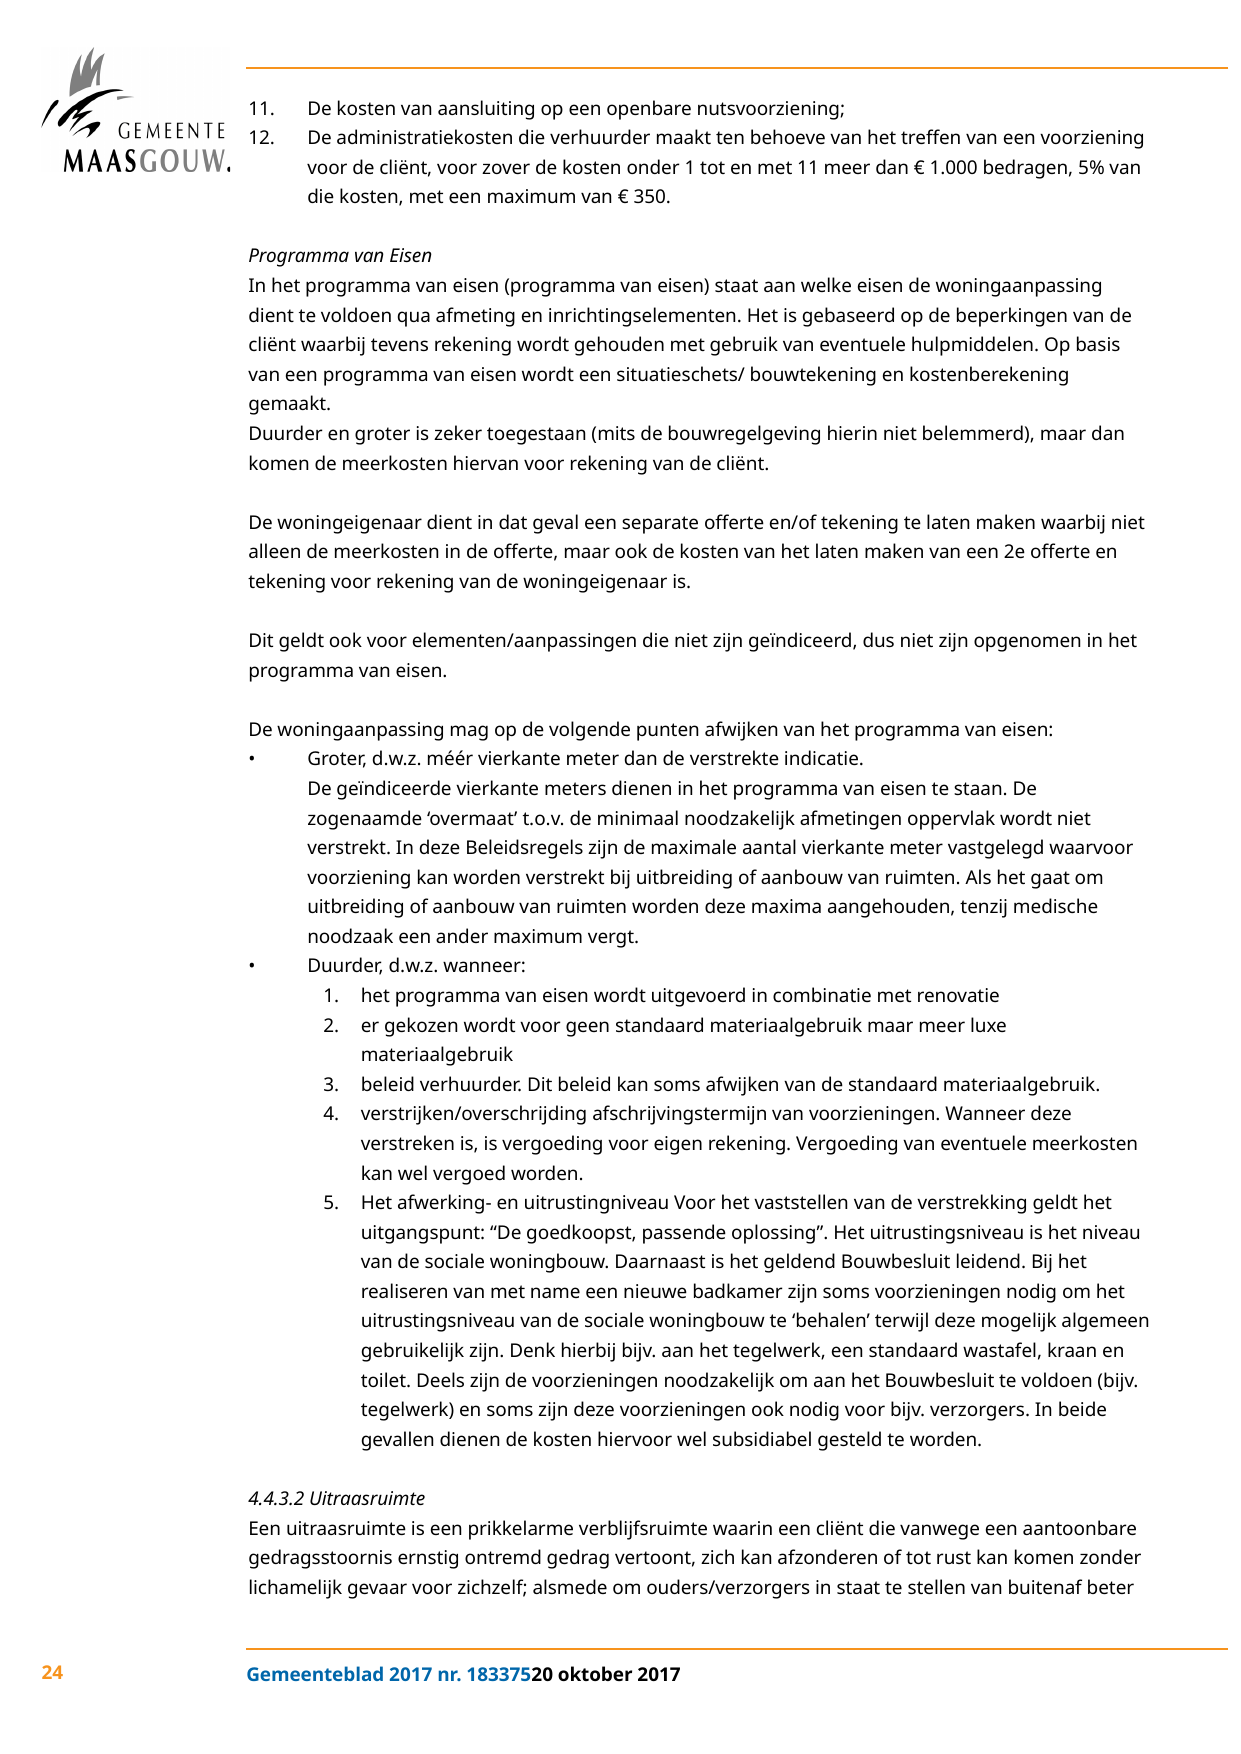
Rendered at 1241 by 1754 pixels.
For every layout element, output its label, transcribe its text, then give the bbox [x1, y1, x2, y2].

list Het afwerking- en uitrustingniveau Voor het vaststellen van de verstrekking geldt het uitgangspunt: “De goedkoopst, passende oplossing”. Het uitrustingsniveau is het niveau van de sociale woningbouw. Daarnaast is het geldend Bouwbesluit leidend. Bij het realiseren van met name een nieuwe badkamer zijn soms voorzieningen nodig om het uitrustingsniveau van de sociale woningbouw te ‘behalen’ terwijl deze mogelijk algemeen gebruikelijk zijn. Denk hierbij bijv. aan het tegelwerk, een standaard wastafel, kraan en toilet. Deels zijn de voorzieningen noodzakelijk om aan het Bouwbesluit te voldoen (bijv. tegelwerk) en soms zijn deze voorzieningen ook nodig voor bijv. verzorgers. In beide gevallen dienen de kosten hiervoor wel subsidiabel gesteld te worden. [323, 1189, 1152, 1452]
list er gekozen wordt voor geen standaard materiaalgebruik maar meer luxe materiaalgebruik [323, 1012, 1152, 1067]
list beleid verhuurder. Dit beleid kan soms afwijken van de standaard materiaalgebruik. [323, 1071, 1152, 1097]
list het programma van eisen wordt uitgevoerd in combinatie met renovatie [323, 982, 1152, 1008]
list De geïndiceerde vierkante meters dienen in het programma van eisen te staan. De zogenaamde ‘overmaat’ t.o.v. de minimaal noodzakelijk afmetingen oppervlak wordt niet verstrekt. In deze Beleidsregels zijn de maximale aantal vierkante meter vastgelegd waarvoor voorziening kan worden verstrekt bij uitbreiding of aanbouw van ruimten. Als het gaat om uitbreiding of aanbouw van ruimten worden deze maxima aangehouden, tenzij medische noodzaak een ander maximum vergt. [248, 775, 1152, 949]
text De woningeigenaar dient in dat geval een separate offerte en/of tekening te laten maken waarbij niet alleen de meerkosten in de offerte, maar ook de kosten van het laten maken van een 2e offerte en tekening voor rekening van de woningeigenaar is. [248, 509, 1152, 594]
text In het programma van eisen (programma van eisen) staat aan welke eisen de woningaanpassing dient te voldoen qua afmeting en inrichtingselementen. Het is gebaseerd op de beperkingen van de cliënt waarbij tevens rekening wordt gehouden met gebruik van eventuele hulpmiddelen. Op basis van een programma van eisen wordt een situatieschets/ bouwtekening en kostenberekening gemaakt. [248, 272, 1152, 416]
text Dit geldt ook voor elementen/aanpassingen die niet zijn geïndiceerd, dus niet zijn opgenomen in het programma van eisen. [248, 627, 1152, 683]
text 4.4.3.2 Uitraasruimte [248, 1485, 1152, 1511]
list De administratiekosten die verhuurder maakt ten behoeve van het treffen van een voorziening voor de cliënt, voor zover de kosten onder 1 tot en met 11 meer dan € 1.000 bedragen, 5% van die kosten, met een maximum van € 350. [248, 124, 1152, 209]
text Een uitraasruimte is een prikkelarme verblijfsruimte waarin een cliënt die vanwege een aantoonbare gedragsstoornis ernstig ontremd gedrag vertoont, zich kan afzonderen of tot rust kan komen zonder lichamelijk gevaar voor zichzelf; alsmede om ouders/verzorgers in staat te stellen van buitenaf beter [248, 1515, 1152, 1600]
text Programma van Eisen [248, 243, 1152, 268]
text Duurder en groter is zeker toegestaan (mits de bouwregelgeving hierin niet belemmerd), maar dan komen de meerkosten hiervan voor rekening van de cliënt. [248, 420, 1152, 476]
list Groter, d.w.z. méér vierkante meter dan de verstrekte indicatie. [248, 746, 1152, 771]
text De woningaanpassing mag op de volgende punten afwijken van het programma van eisen: [248, 716, 1152, 742]
list De kosten van aansluiting op een openbare nutsvoorziening; [248, 95, 1152, 121]
list Duurder, d.w.z. wanneer: [248, 953, 1152, 978]
list verstrijken/overschrijding afschrijvingstermijn van voorzieningen. Wanneer deze verstreken is, is vergoeding voor eigen rekening. Vergoeding van eventuele meerkosten kan wel vergoed worden. [323, 1101, 1152, 1186]
picture [41, 47, 231, 172]
